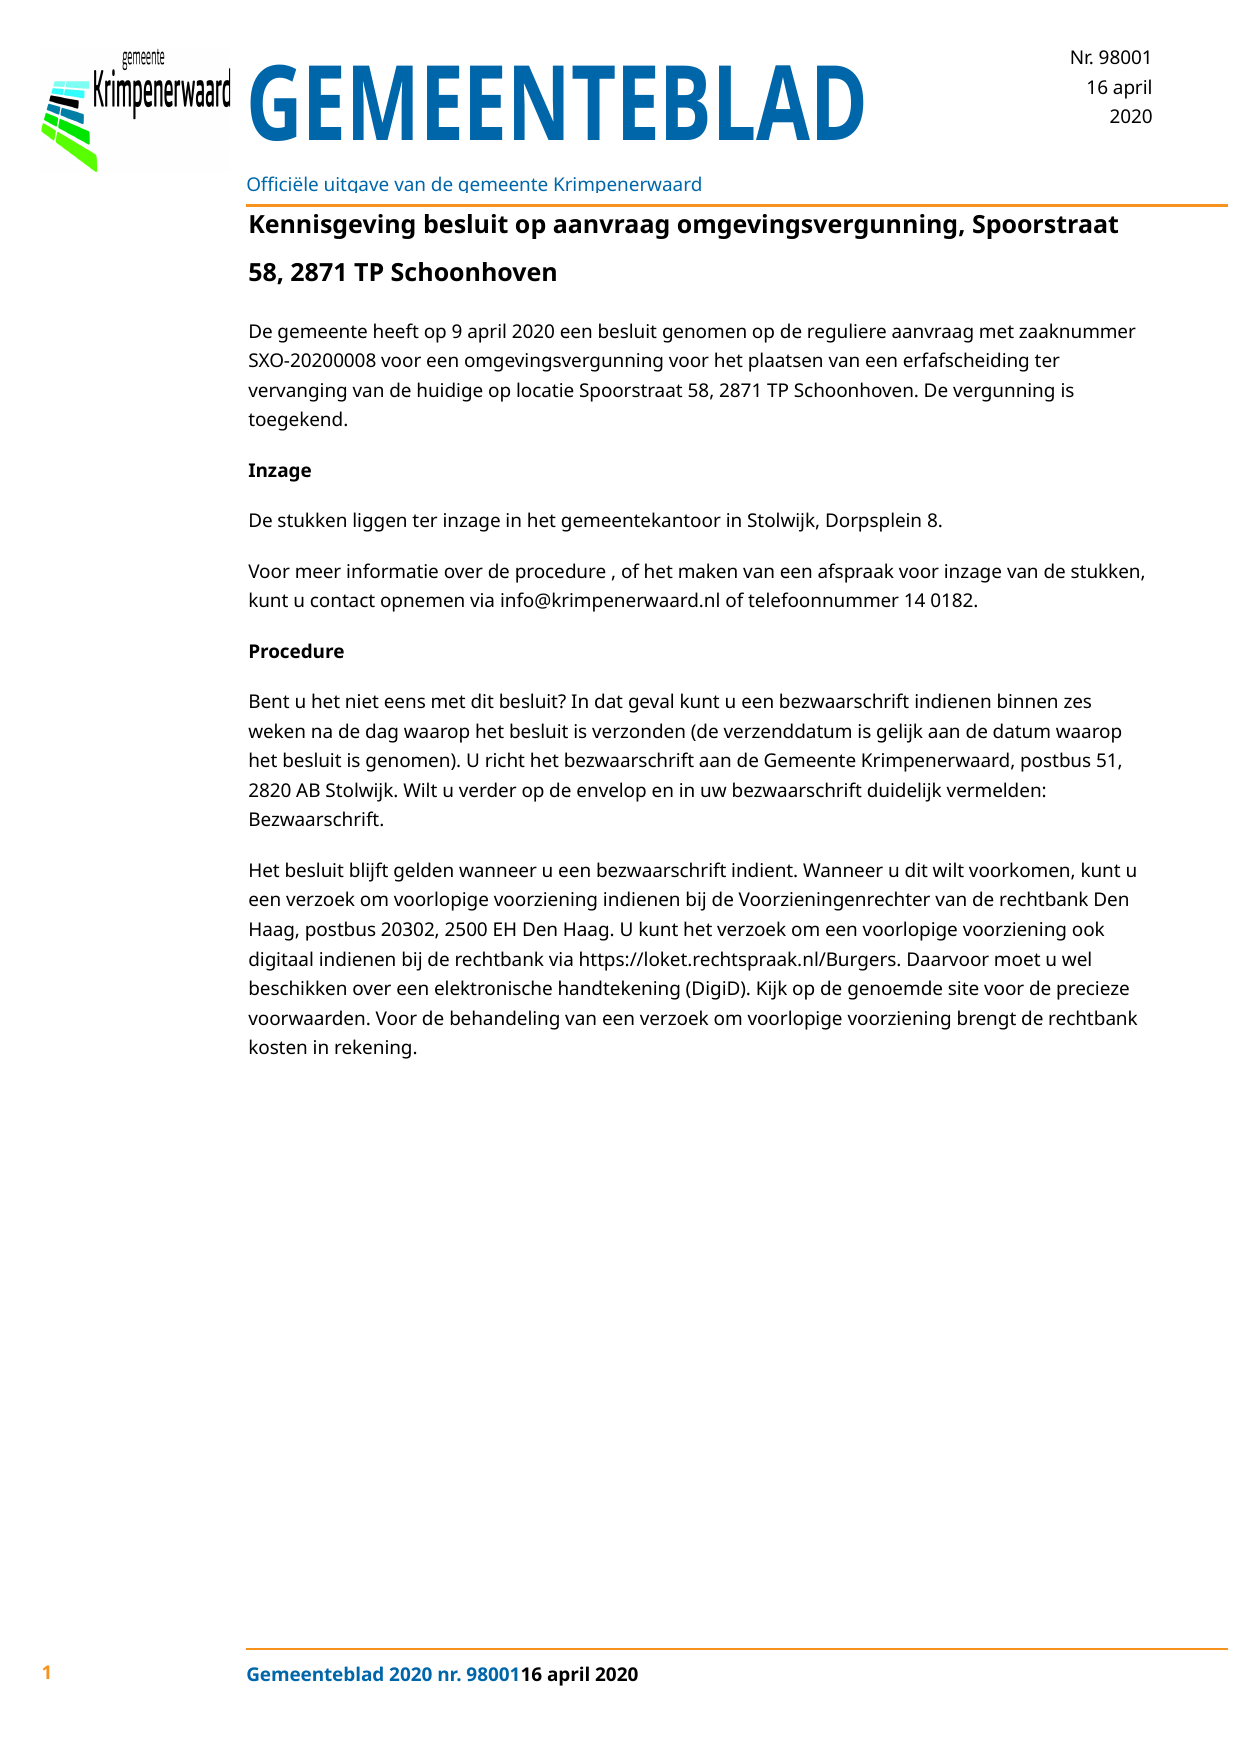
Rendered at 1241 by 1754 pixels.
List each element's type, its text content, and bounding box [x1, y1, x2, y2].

picture [41, 47, 231, 172]
text Procedure [248, 638, 1152, 664]
text De stukken liggen ter inzage in het gemeentekantoor in Stolwijk, Dorpsplein 8. [248, 507, 1152, 533]
text De gemeente heeft op 9 april 2020 een besluit genomen op de reguliere aanvraag met zaaknummer SXO-20200008 voor een omgevingsvergunning voor het plaatsen van een erfafscheiding ter vervanging van de huidige op locatie Spoorstraat 58, 2871 TP Schoonhoven. De vergunning is toegekend. [248, 318, 1152, 432]
text Het besluit blijft gelden wanneer u een bezwaarschrift indient. Wanneer u dit wilt voorkomen, kunt u een verzoek om voorlopige voorziening indienen bij de Voorzieningenrechter van de rechtbank Den Haag, postbus 20302, 2500 EH Den Haag. U kunt het verzoek om een voorlopige voorziening ook digitaal indienen bij de rechtbank via https://loket.rechtspraak.nl/Burgers. Daarvoor moet u wel beschikken over een elektronische handtekening (DigiD). Kijk op de genoemde site voor de precieze voorwaarden. Voor de behandeling van een verzoek om voorlopige voorziening brengt de rechtbank kosten in rekening. [248, 857, 1152, 1060]
text Voor meer informatie over de procedure , of het maken van een afspraak voor inzage van de stukken, kunt u contact opnemen via info@krimpenerwaard.nl of telefoonnummer 14 0182. [248, 558, 1152, 613]
text Bent u het niet eens met dit besluit? In dat geval kunt u een bezwaarschrift indienen binnen zes weken na de dag waarop het besluit is verzonden (de verzenddatum is gelijk aan de datum waarop het besluit is genomen). U richt het bezwaarschrift aan de Gemeente Krimpenerwaard, postbus 51, 2820 AB Stolwijk. Wilt u verder op de envelop en in uw bezwaarschrift duidelijk vermelden: Bezwaarschrift. [248, 688, 1152, 832]
text Kennisgeving besluit op aanvraag omgevingsvergunning, Spoorstraat 58, 2871 TP Schoonhoven [248, 207, 1152, 288]
text Inzage [248, 457, 1152, 483]
